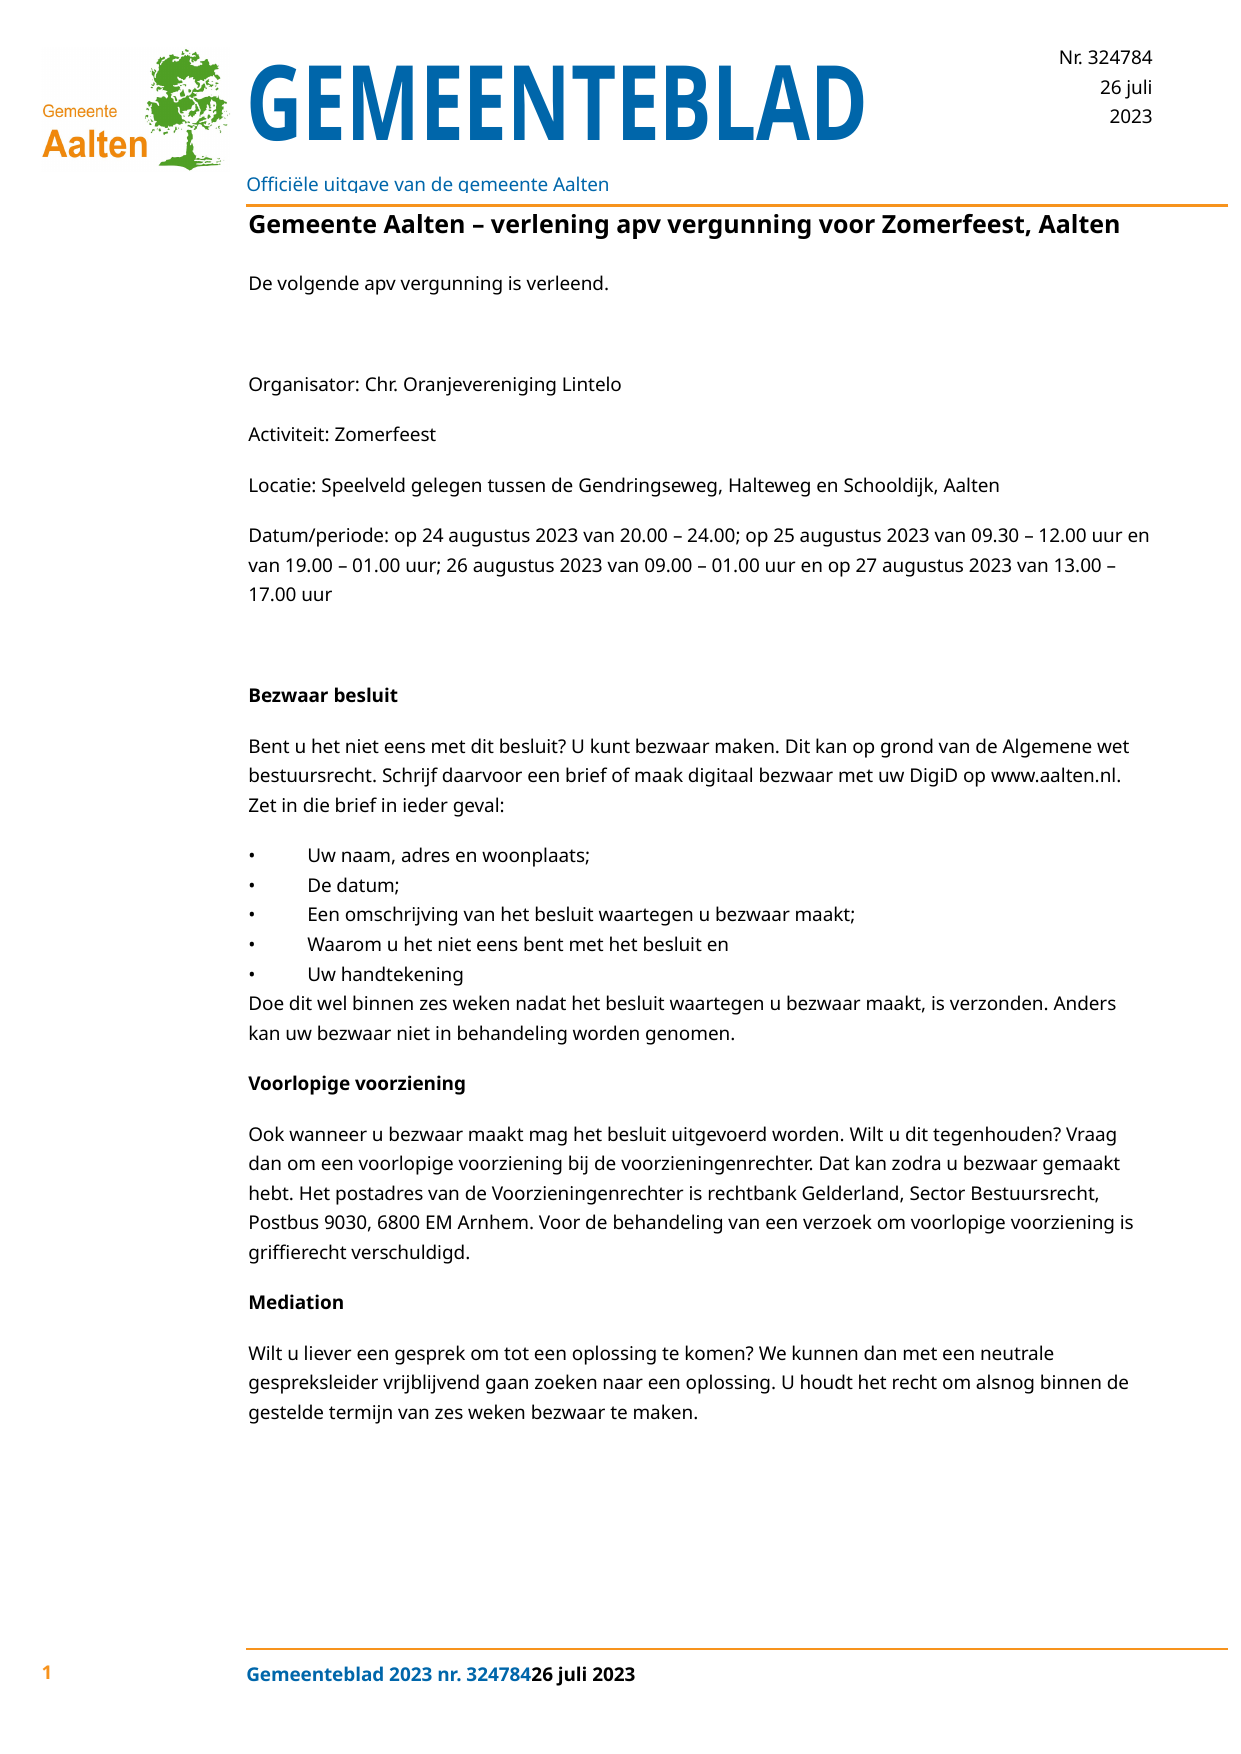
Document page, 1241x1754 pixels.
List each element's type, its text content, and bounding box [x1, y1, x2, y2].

text Mediation [248, 1289, 1152, 1315]
list Uw naam, adres en woonplaats; [248, 842, 1152, 868]
text De volgende apv vergunning is verleend. [248, 270, 1152, 296]
list Een omschrijving van het besluit waartegen u bezwaar maakt; [248, 902, 1152, 927]
text Datum/periode: op 24 augustus 2023 van 20.00 – 24.00; op 25 augustus 2023 van 09.30 – 12.00 uur en van 19.00 – 01.00 uur; 26 augustus 2023 van 09.00 – 01.00 uur en op 27 augustus 2023 van 13.00 – 17.00 uur [248, 522, 1152, 607]
text Doe dit wel binnen zes weken nadat het besluit waartegen u bezwaar maakt, is verzonden. Anders kan uw bezwaar niet in behandeling worden genomen. [248, 990, 1152, 1046]
text Wilt u liever een gesprek om tot een oplossing te komen? We kunnen dan met een neutrale gespreksleider vrijblijvend gaan zoeken naar een oplossing. U houdt het recht om alsnog binnen de gestelde termijn van zes weken bezwaar te maken. [248, 1340, 1152, 1425]
picture [41, 47, 231, 172]
list Waarom u het niet eens bent met het besluit en [248, 931, 1152, 957]
text Activiteit: Zomerfeest [248, 422, 1152, 447]
text Organisator: Chr. Oranjevereniging Lintelo [248, 371, 1152, 397]
text Bent u het niet eens met dit besluit? U kunt bezwaar maken. Dit kan op grond van de Algemene wet bestuursrecht. Schrijf daarvoor een brief of maak digitaal bezwaar met uw DigiD op www.aalten.nl. Zet in die brief in ieder geval: [248, 733, 1152, 818]
list Uw handtekening [248, 961, 1152, 986]
text Voorlopige voorziening [248, 1070, 1152, 1096]
text Locatie: Speelveld gelegen tussen de Gendringseweg, Halteweg en Schooldijk, Aalten [248, 472, 1152, 498]
text Gemeente Aalten – verlening apv vergunning voor Zomerfeest, Aalten [248, 207, 1152, 241]
text Bezwaar besluit [248, 682, 1152, 708]
text Ook wanneer u bezwaar maakt mag het besluit uitgevoerd worden. Wilt u dit tegenhouden? Vraag dan om een voorlopige voorziening bij de voorzieningenrechter. Dat kan zodra u bezwaar gemaakt hebt. Het postadres van de Voorzieningenrechter is rechtbank Gelderland, Sector Bestuursrecht, Postbus 9030, 6800 EM Arnhem. Voor de behandeling van een verzoek om voorlopige voorziening is griffierecht verschuldigd. [248, 1121, 1152, 1265]
list De datum; [248, 872, 1152, 898]
